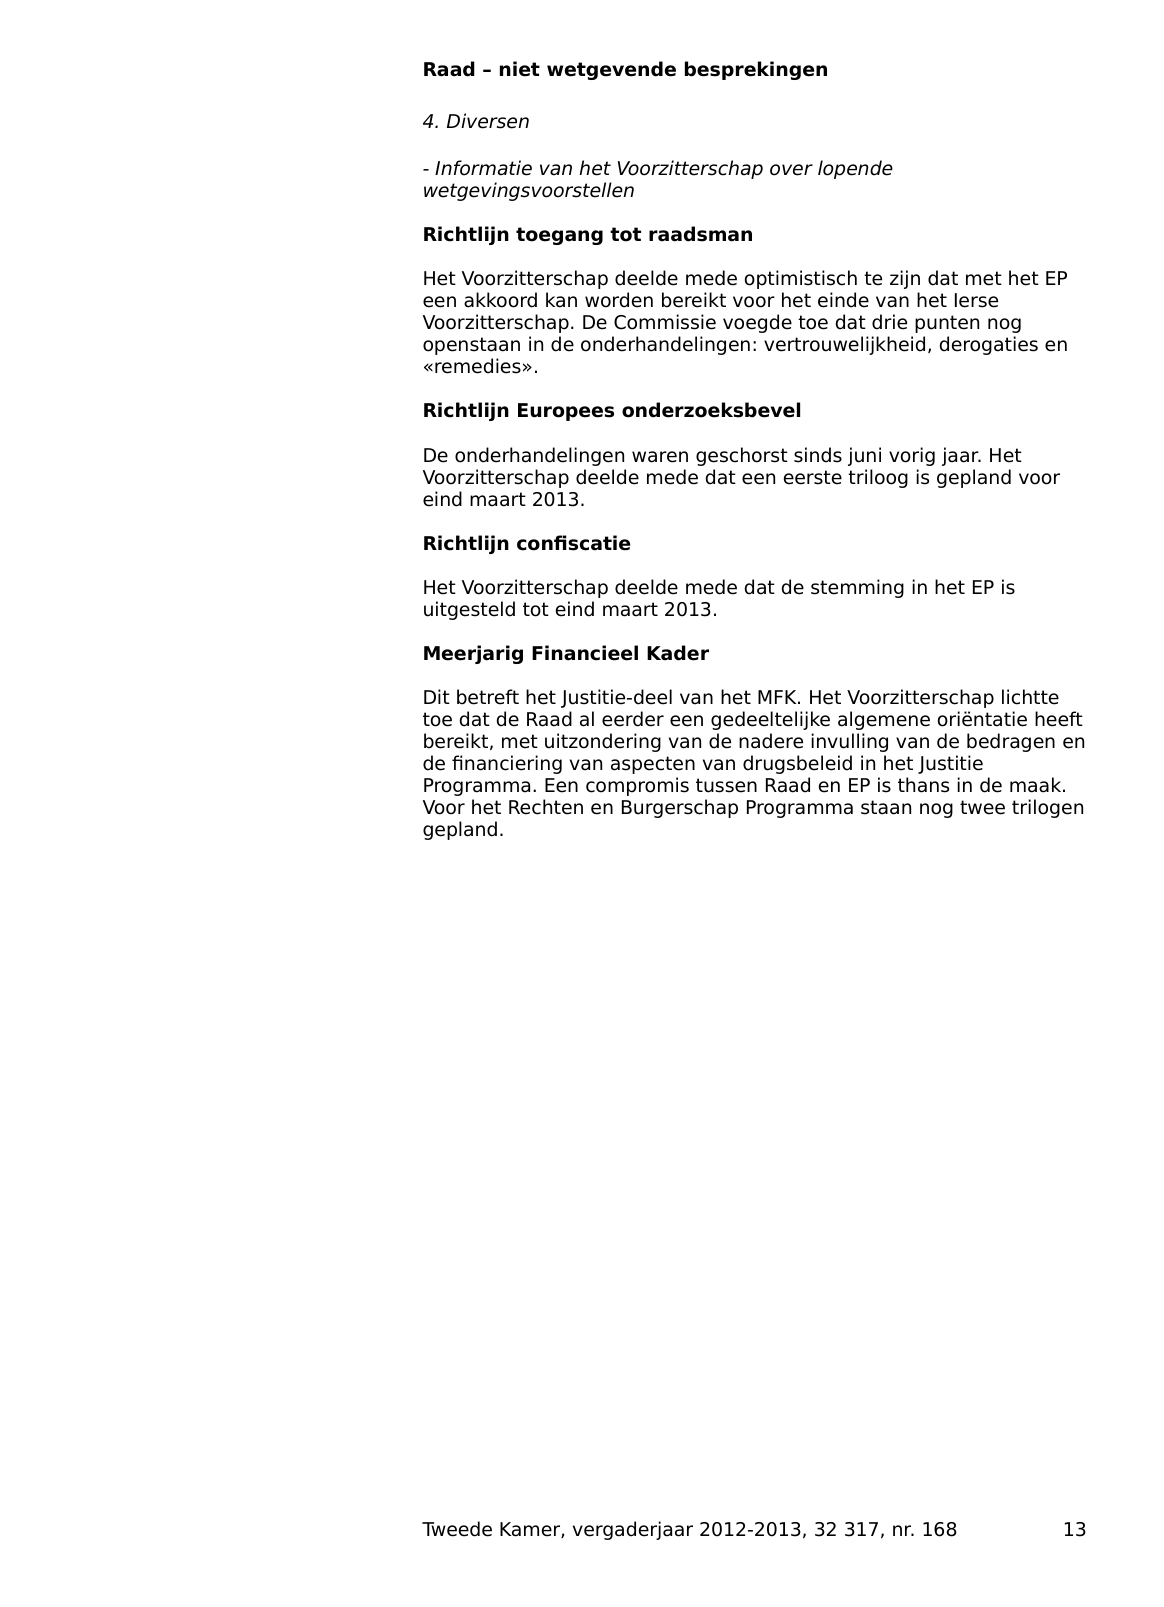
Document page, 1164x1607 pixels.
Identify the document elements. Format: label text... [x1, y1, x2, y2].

subtitle Meerjarig Financieel Kader [422, 643, 1087, 665]
subtitle Richtlijn toegang tot raadsman [422, 224, 1087, 246]
subtitle Raad – niet wetgevende besprekingen [422, 59, 1087, 81]
text Het Voorzitterschap deelde mede optimistisch te zijn dat met het EP een akkoord kan worden bereikt voor het einde van het Ierse Voorzitterschap. De Commissie voegde toe dat drie punten nog openstaan in de onderhandelingen: vertrouwelijkheid, derogaties en «remedies». [422, 268, 1087, 378]
subtitle Richtlijn confiscatie [422, 533, 1087, 555]
text De onderhandelingen waren geschorst sinds juni vorig jaar. Het Voorzitterschap deelde mede dat een eerste triloog is gepland voor eind maart 2013. [422, 444, 1087, 511]
subtitle Richtlijn Europees onderzoeksbevel [422, 400, 1087, 422]
subtitle 4. Diversen [422, 111, 1087, 133]
text Dit betreft het Justitie-deel van het MFK. Het Voorzitterschap lichtte toe dat de Raad al eerder een gedeeltelijke algemene oriëntatie heeft bereikt, met uitzondering van de nadere invulling van de bedragen en de financiering van aspecten van drugsbeleid in het Justitie Programma. Een compromis tussen Raad en EP is thans in de maak. Voor het Rechten en Burgerschap Programma staan nog twee trilogen gepland. [422, 687, 1087, 841]
text Het Voorzitterschap deelde mede dat de stemming in het EP is uitgesteld tot eind maart 2013. [422, 577, 1087, 621]
subtitle - Informatie van het Voorzitterschap over lopende wetgevingsvoorstellen [422, 158, 1087, 202]
